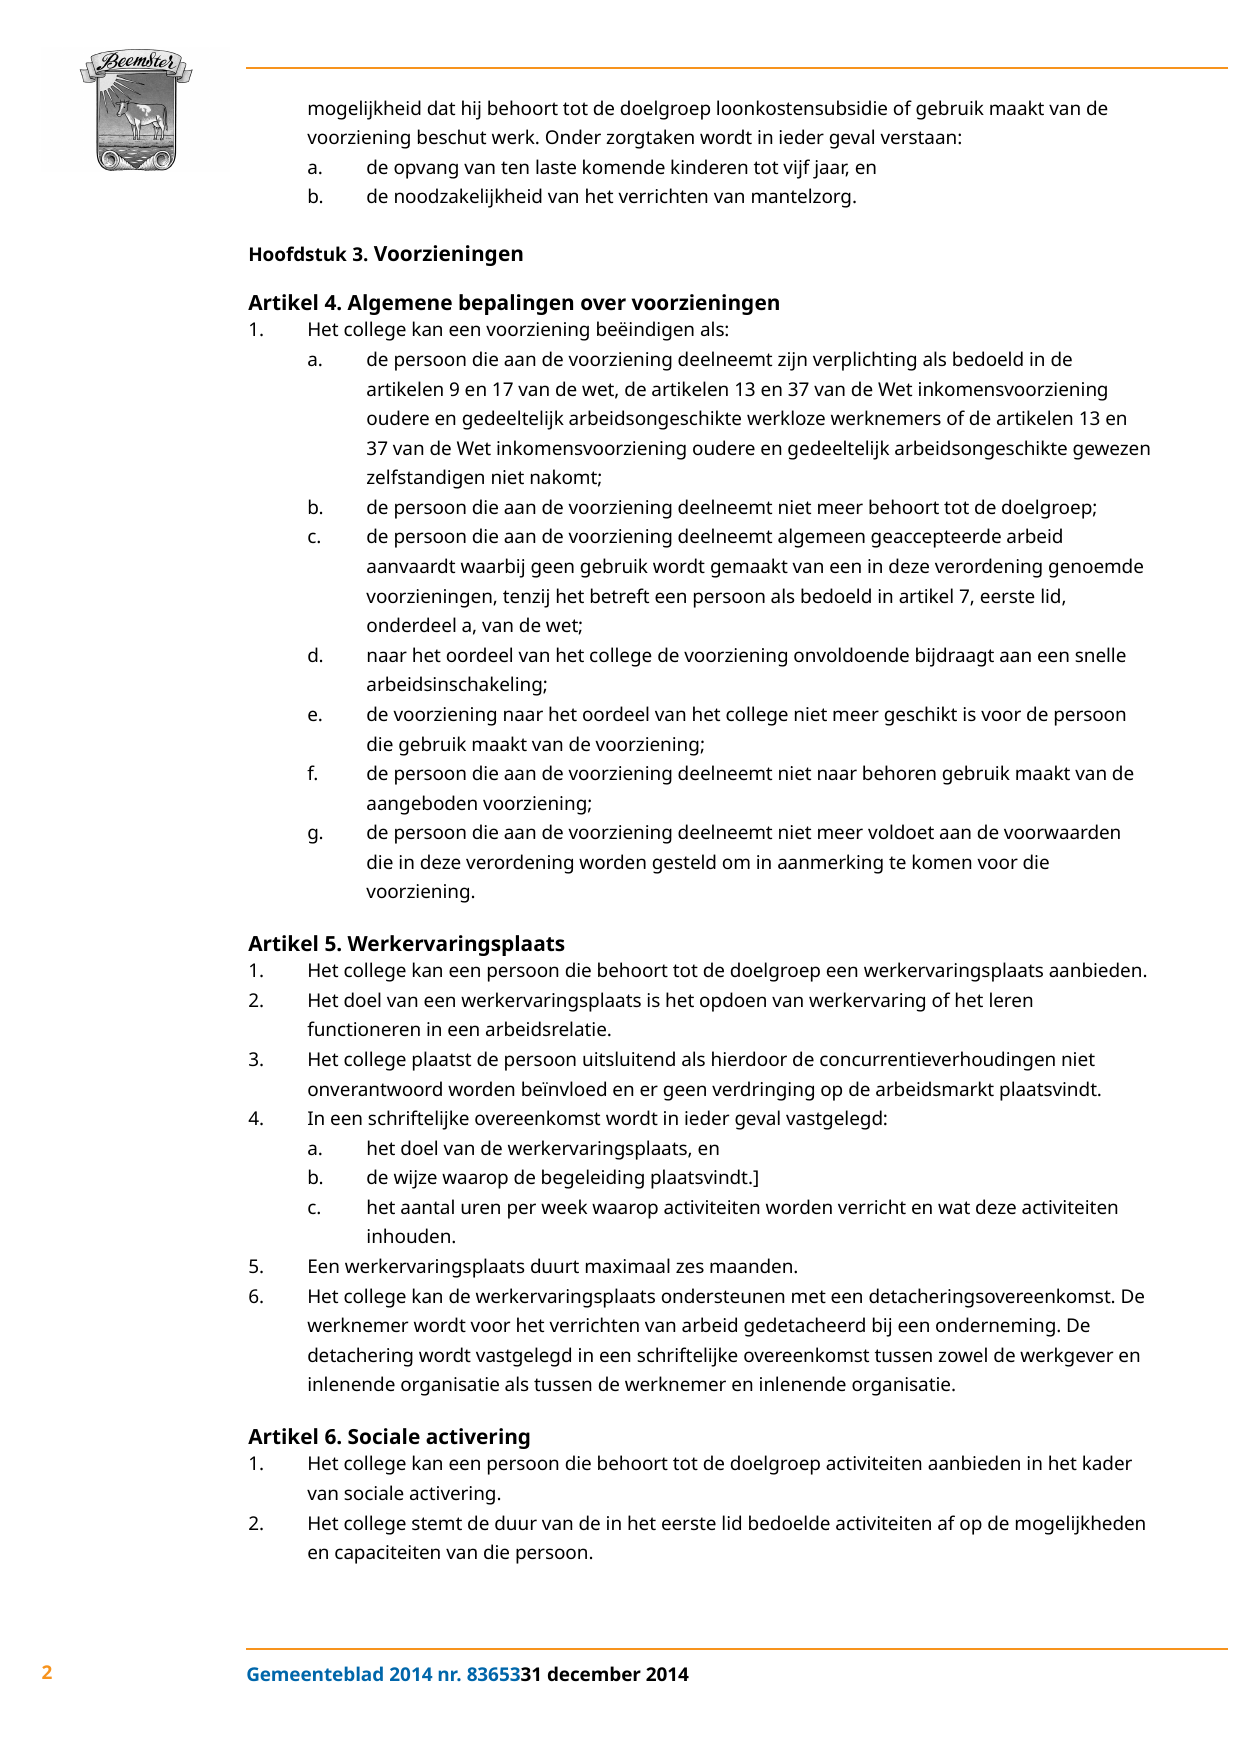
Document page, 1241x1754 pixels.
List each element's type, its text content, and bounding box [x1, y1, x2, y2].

list de persoon die aan de voorziening deelneemt zijn verplichting als bedoeld in de artikelen 9 en 17 van de wet, de artikelen 13 en 37 van de Wet inkomensvoorziening oudere en gedeeltelijk arbeidsongeschikte werkloze werknemers of de artikelen 13 en 37 van de Wet inkomensvoorziening oudere en gedeeltelijk arbeidsongeschikte gewezen zelfstandigen niet nakomt; [307, 346, 1152, 490]
list Het college stemt de duur van de in het eerste lid bedoelde activiteiten af op de mogelijkheden en capaciteiten van die persoon. [248, 1510, 1152, 1565]
list de persoon die aan de voorziening deelneemt algemeen geaccepteerde arbeid aanvaardt waarbij geen gebruik wordt gemaakt van een in deze verordening genoemde voorzieningen, tenzij het betreft een persoon als bedoeld in artikel 7, eerste lid, onderdeel a, van de wet; [307, 524, 1152, 638]
list Het college kan de werkervaringsplaats ondersteunen met een detacheringsovereenkomst. De werknemer wordt voor het verrichten van arbeid gedetacheerd bij een onderneming. De detachering wordt vastgelegd in een schriftelijke overeenkomst tussen zowel de werkgever en inlenende organisatie als tussen de werknemer en inlenende organisatie. [248, 1283, 1152, 1397]
list het doel van de werkervaringsplaats, en [307, 1135, 1152, 1161]
text Artikel 4. Algemene bepalingen over voorzieningen [248, 288, 1152, 317]
list Het college kan een voorziening beëindigen als: [248, 317, 1152, 342]
list Een werkervaringsplaats duurt maximaal zes maanden. [248, 1253, 1152, 1279]
text Artikel 6. Sociale activering [248, 1422, 1152, 1451]
list Het college kan een persoon die behoort tot de doelgroep een werkervaringsplaats aanbieden. [248, 957, 1152, 983]
list het aantal uren per week waarop activiteiten worden verricht en wat deze activiteiten inhouden. [307, 1194, 1152, 1249]
list de wijze waarop de begeleiding plaatsvindt.] [307, 1164, 1152, 1190]
picture [41, 47, 231, 172]
list de noodzakelijkheid van het verrichten van mantelzorg. [307, 183, 1152, 209]
list Het doel van een werkervaringsplaats is het opdoen van werkervaring of het leren functioneren in een arbeidsrelatie. [248, 987, 1152, 1042]
text Artikel 5. Werkervaringsplaats [248, 929, 1152, 957]
list In een schriftelijke overeenkomst wordt in ieder geval vastgelegd: [248, 1105, 1152, 1131]
list de persoon die aan de voorziening deelneemt niet meer behoort tot de doelgroep; [307, 494, 1152, 520]
list Het college kan een persoon die behoort tot de doelgroep activiteiten aanbieden in het kader van sociale activering. [248, 1451, 1152, 1506]
list Het college plaatst de persoon uitsluitend als hierdoor de concurrentieverhoudingen niet onverantwoord worden beïnvloed en er geen verdringing op de arbeidsmarkt plaatsvindt. [248, 1046, 1152, 1102]
list naar het oordeel van het college de voorziening onvoldoende bijdraagt aan een snelle arbeidsinschakeling; [307, 642, 1152, 697]
list mogelijkheid dat hij behoort tot de doelgroep loonkostensubsidie of gebruik maakt van de voorziening beschut werk. Onder zorgtaken wordt in ieder geval verstaan: [248, 95, 1152, 150]
list de persoon die aan de voorziening deelneemt niet naar behoren gebruik maakt van de aangeboden voorziening; [307, 760, 1152, 816]
list de voorziening naar het oordeel van het college niet meer geschikt is voor de persoon die gebruik maakt van de voorziening; [307, 701, 1152, 756]
text Hoofdstuk 3. Voorzieningen [248, 239, 1152, 267]
list de opvang van ten laste komende kinderen tot vijf jaar, en [307, 154, 1152, 180]
list de persoon die aan de voorziening deelneemt niet meer voldoet aan de voorwaarden die in deze verordening worden gesteld om in aanmerking te komen voor die voorziening. [307, 819, 1152, 904]
